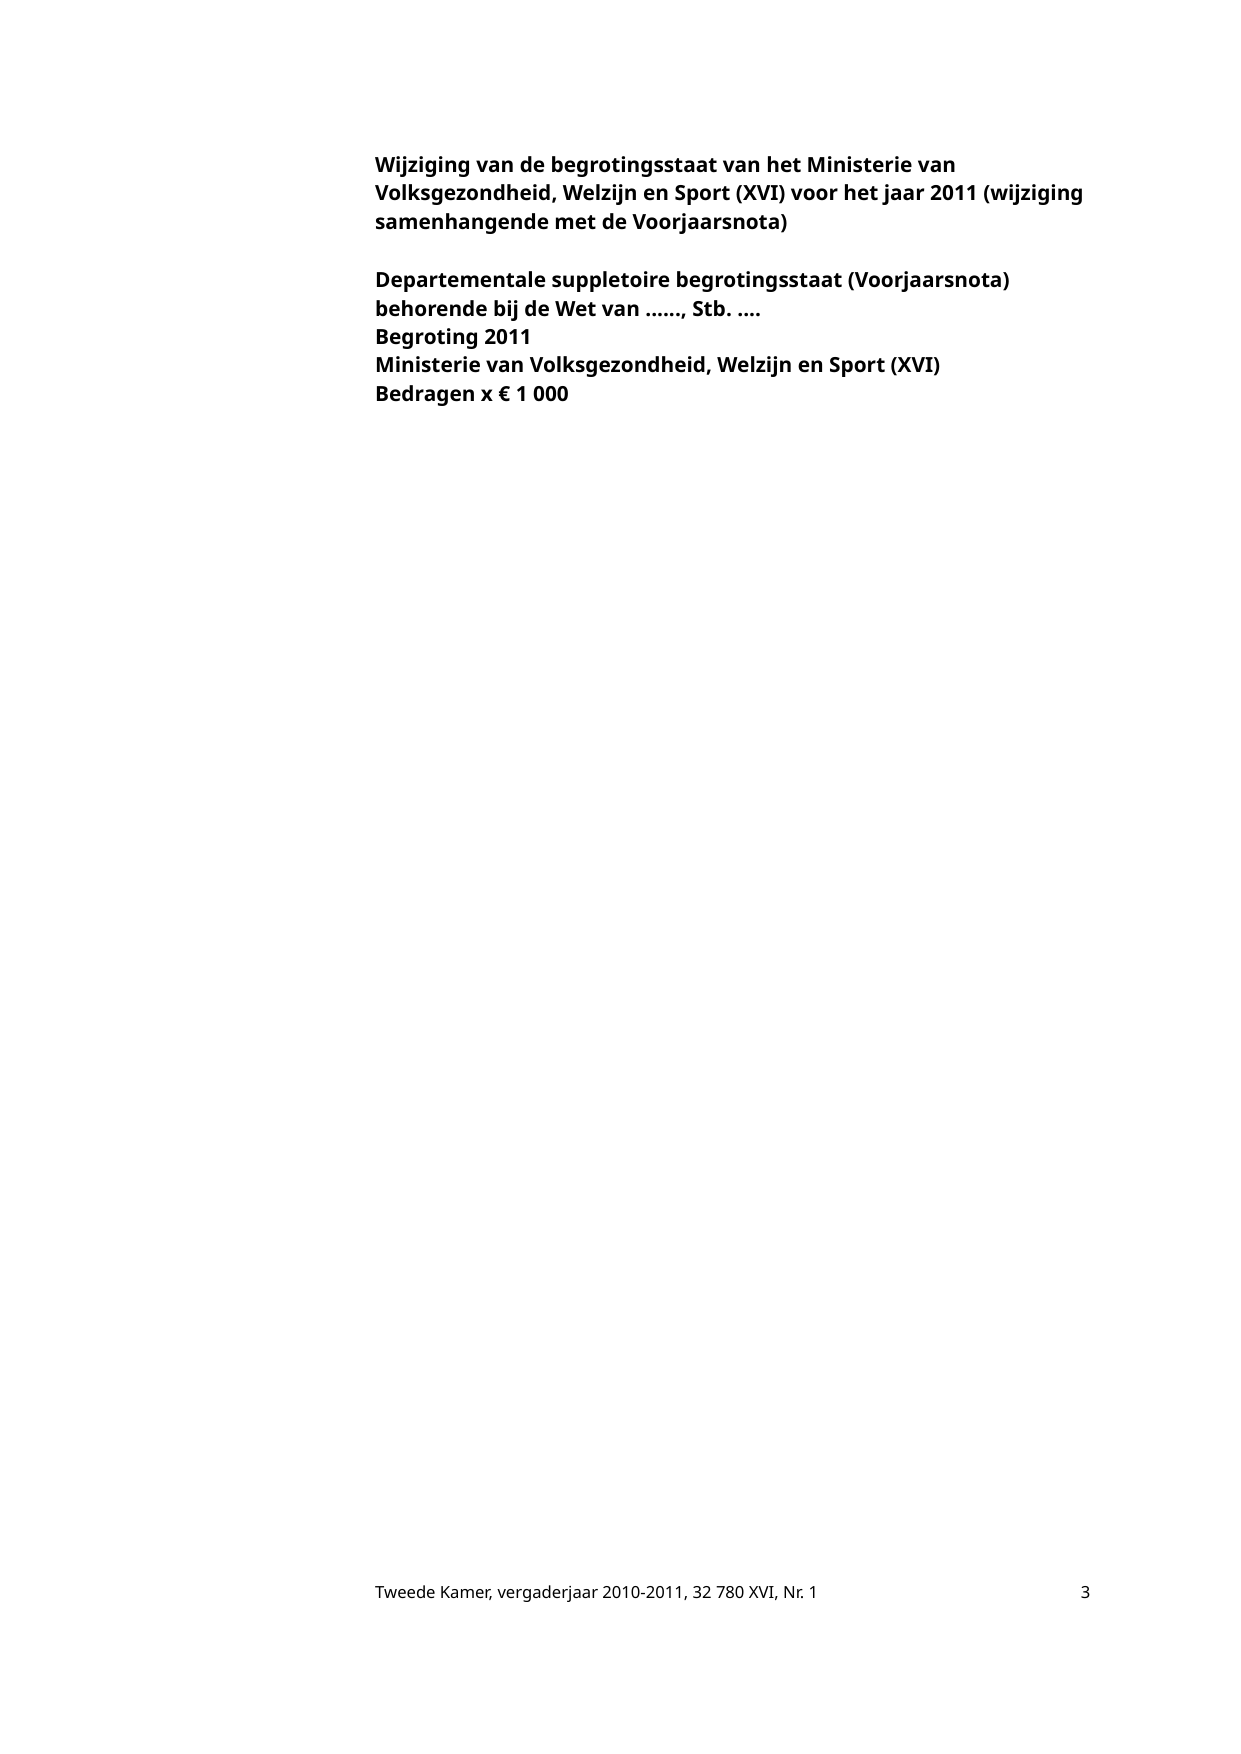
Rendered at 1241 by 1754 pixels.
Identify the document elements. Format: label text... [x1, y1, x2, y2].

text Wijziging van de begrotingsstaat van het Ministerie van Volksgezondheid, Welzijn en Sport (XVI) voor het jaar 2011 (wijziging samenhangende met de Voorjaarsnota) [375, 150, 1090, 235]
text Bedragen x € 1 000 [375, 379, 1090, 407]
text Departementale suppletoire begrotingsstaat (Voorjaarsnota) behorende bij de Wet van ......, Stb. .... [375, 265, 1090, 322]
text Begroting 2011 [375, 322, 1090, 351]
text Ministerie van Volksgezondheid, Welzijn en Sport (XVI) [375, 351, 1090, 379]
